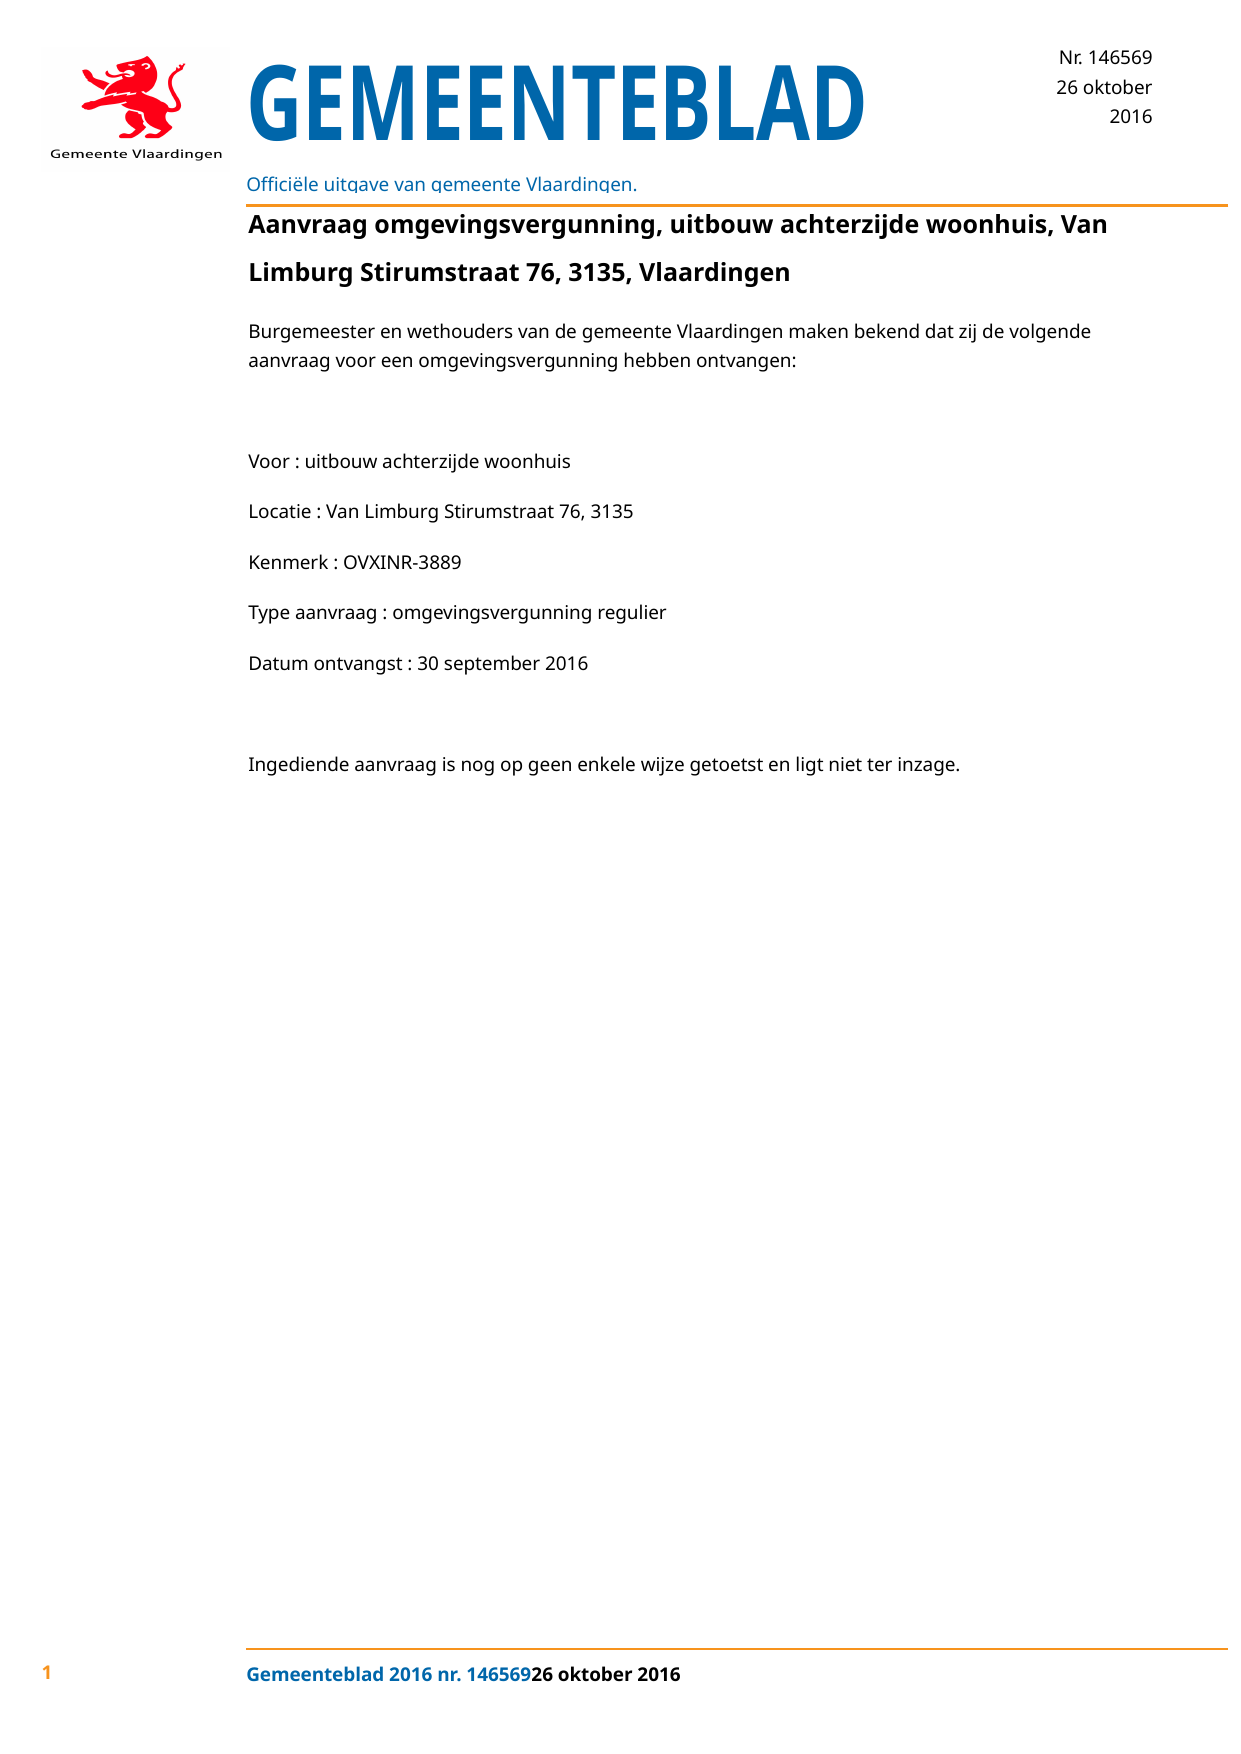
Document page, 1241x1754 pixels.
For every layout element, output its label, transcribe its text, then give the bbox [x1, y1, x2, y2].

text Aanvraag omgevingsvergunning, uitbouw achterzijde woonhuis, Van Limburg Stirumstraat 76, 3135, Vlaardingen [248, 207, 1152, 288]
text Datum ontvangst : 30 september 2016 [248, 650, 1152, 676]
text Locatie : Van Limburg Stirumstraat 76, 3135 [248, 499, 1152, 524]
text Voor : uitbouw achterzijde woonhuis [248, 448, 1152, 474]
text Burgemeester en wethouders van de gemeente Vlaardingen maken bekend dat zij de volgende aanvraag voor een omgevingsvergunning hebben ontvangen: [248, 318, 1152, 373]
text Type aanvraag : omgevingsvergunning regulier [248, 599, 1152, 625]
picture [41, 47, 231, 172]
text Kenmerk : OVXINR-3889 [248, 549, 1152, 575]
text Ingediende aanvraag is nog op geen enkele wijze getoetst en ligt niet ter inzage. [248, 751, 1152, 777]
